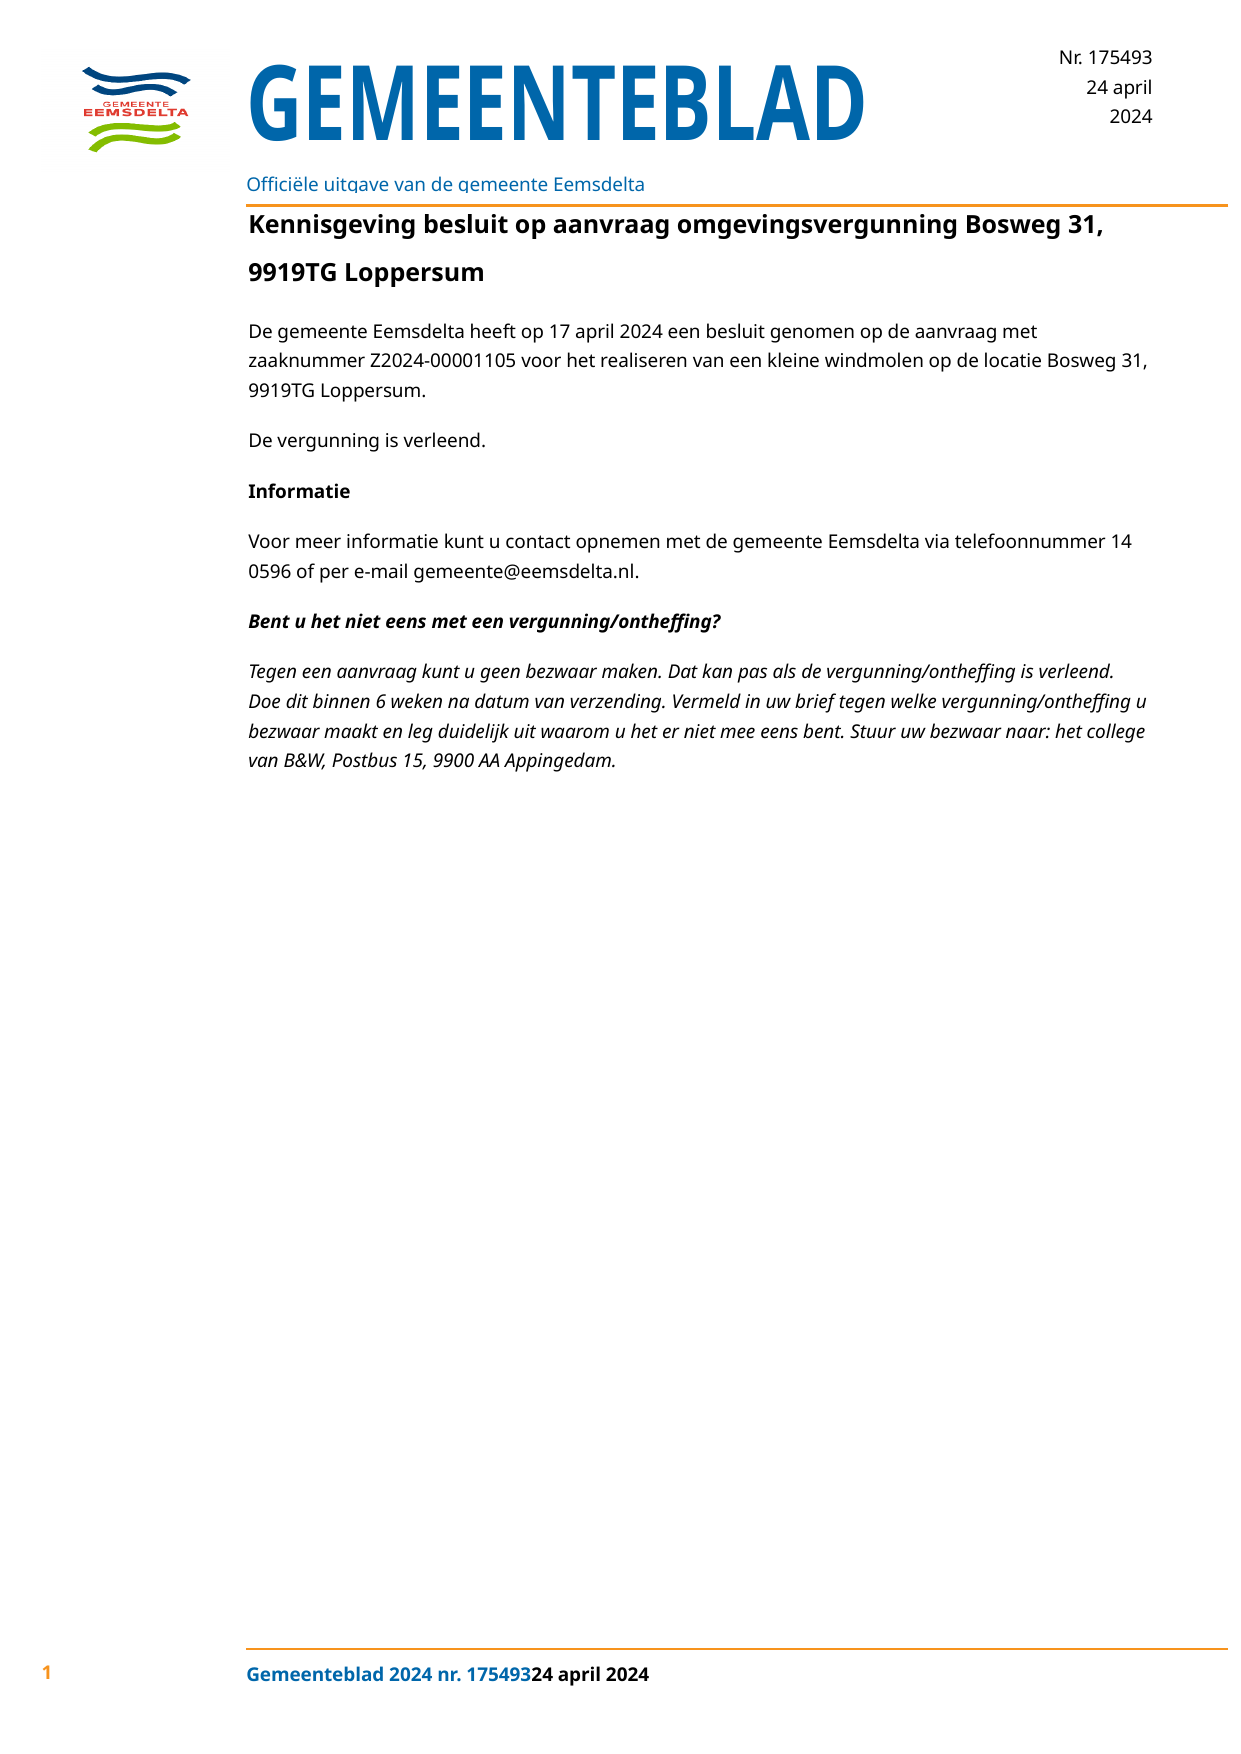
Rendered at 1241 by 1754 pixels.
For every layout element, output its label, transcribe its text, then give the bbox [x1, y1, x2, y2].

text Tegen een aanvraag kunt u geen bezwaar maken. Dat kan pas als de vergunning/ontheffing is verleend. Doe dit binnen 6 weken na datum van verzending. Vermeld in uw brief tegen welke vergunning/ontheffing u bezwaar maakt en leg duidelijk uit waarom u het er niet mee eens bent. Stuur uw bezwaar naar: het college van B&W, Postbus 15, 9900 AA Appingedam. [248, 659, 1152, 773]
text De vergunning is verleend. [248, 427, 1152, 453]
picture [41, 47, 231, 172]
text Bent u het niet eens met een vergunning/ontheffing? [248, 608, 1152, 634]
text Voor meer informatie kunt u contact opnemen met de gemeente Eemsdelta via telefoonnummer 14 0596 of per e-mail gemeente@eemsdelta.nl. [248, 528, 1152, 584]
text Informatie [248, 478, 1152, 504]
text Kennisgeving besluit op aanvraag omgevingsvergunning Bosweg 31, 9919TG Loppersum [248, 207, 1152, 288]
text De gemeente Eemsdelta heeft op 17 april 2024 een besluit genomen op de aanvraag met zaaknummer Z2024-00001105 voor het realiseren van een kleine windmolen op de locatie Bosweg 31, 9919TG Loppersum. [248, 318, 1152, 403]
